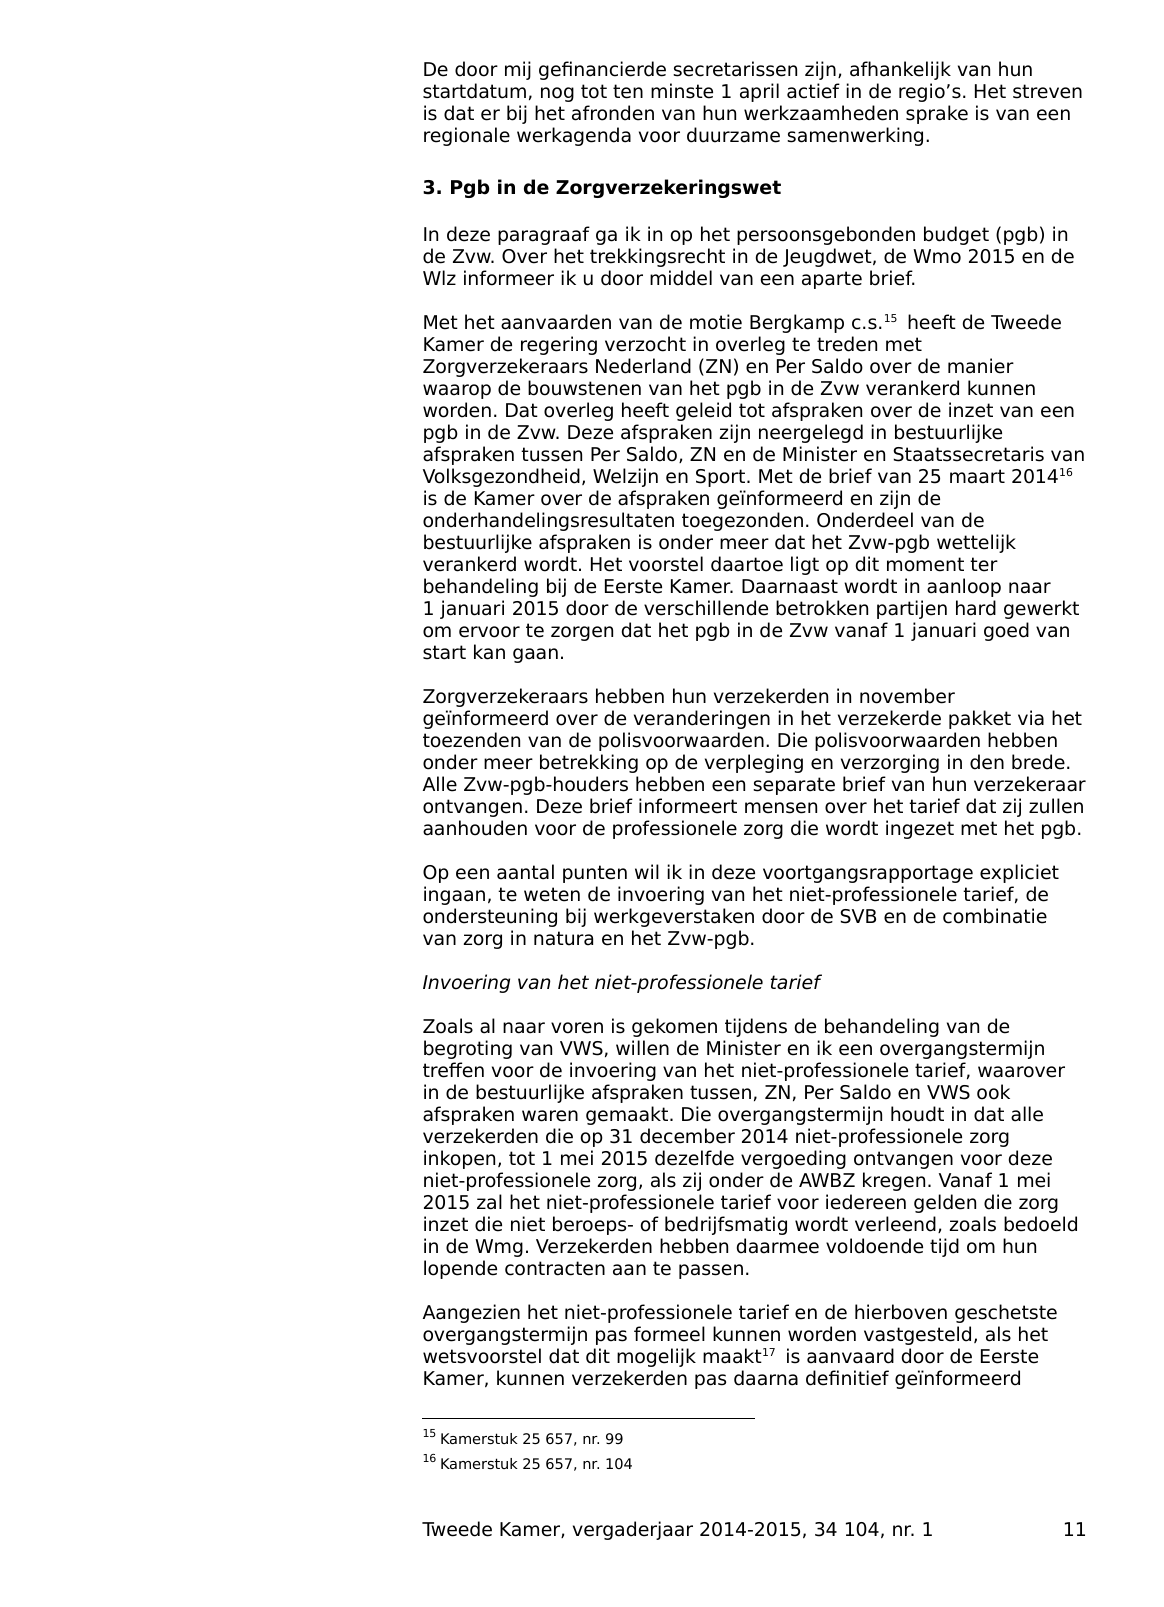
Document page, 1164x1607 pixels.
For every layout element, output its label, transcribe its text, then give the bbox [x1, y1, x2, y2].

text De door mij gefinancierde secretarissen zijn, afhankelijk van hun startdatum, nog tot ten minste 1 april actief in de regio’s. Het streven is dat er bij het afronden van hun werkzaamheden sprake is van een regionale werkagenda voor duurzame samenwerking. [422, 59, 1087, 147]
text Kamerstuk 25 657, nr. 104 [422, 1452, 1087, 1474]
subtitle 3. Pgb in de Zorgverzekeringswet [422, 177, 1087, 199]
text In deze paragraaf ga ik in op het persoonsgebonden budget (pgb) in de Zvw. Over het trekkingsrecht in de Jeugdwet, de Wmo 2015 en de Wlz informeer ik u door middel van een aparte brief. [422, 224, 1087, 290]
text Met het aanvaarden van de motie Bergkamp c.s. heeft de Tweede Kamer de regering verzocht in overleg te treden met Zorgverzekeraars Nederland (ZN) en Per Saldo over de manier waarop de bouwstenen van het pgb in de Zvw verankerd kunnen worden. Dat overleg heeft geleid tot afspraken over de inzet van een pgb in de Zvw. Deze afspraken zijn neergelegd in bestuurlijke afspraken tussen Per Saldo, ZN en de Minister en Staatssecretaris van Volksgezondheid, Welzijn en Sport. Met de brief van 25 maart 2014 is de Kamer over de afspraken geïnformeerd en zijn de onderhandelingsresultaten toegezonden. Onderdeel van de bestuurlijke afspraken is onder meer dat het Zvw-pgb wettelijk verankerd wordt. Het voorstel daartoe ligt op dit moment ter behandeling bij de Eerste Kamer. Daarnaast wordt in aanloop naar 1 januari 2015 door de verschillende betrokken partijen hard gewerkt om ervoor te zorgen dat het pgb in de Zvw vanaf 1 januari goed van start kan gaan. [422, 312, 1087, 664]
subtitle Invoering van het niet-professionele tarief [422, 972, 1087, 994]
text Zorgverzekeraars hebben hun verzekerden in november geïnformeerd over de veranderingen in het verzekerde pakket via het toezenden van de polisvoorwaarden. Die polisvoorwaarden hebben onder meer betrekking op de verpleging en verzorging in den brede. Alle Zvw-pgb-houders hebben een separate brief van hun verzekeraar ontvangen. Deze brief informeert mensen over het tarief dat zij zullen aanhouden voor de professionele zorg die wordt ingezet met het pgb. [422, 686, 1087, 840]
text Zoals al naar voren is gekomen tijdens de behandeling van de begroting van VWS, willen de Minister en ik een overgangstermijn treffen voor de invoering van het niet-professionele tarief, waarover in de bestuurlijke afspraken tussen, ZN, Per Saldo en VWS ook afspraken waren gemaakt. Die overgangstermijn houdt in dat alle verzekerden die op 31 december 2014 niet-professionele zorg inkopen, tot 1 mei 2015 dezelfde vergoeding ontvangen voor deze niet-professionele zorg, als zij onder de AWBZ kregen. Vanaf 1 mei 2015 zal het niet-professionele tarief voor iedereen gelden die zorg inzet die niet beroeps- of bedrijfsmatig wordt verleend, zoals bedoeld in de Wmg. Verzekerden hebben daarmee voldoende tijd om hun lopende contracten aan te passen. [422, 1016, 1087, 1280]
text Kamerstuk 25 657, nr. 99 [422, 1427, 1087, 1449]
text Op een aantal punten wil ik in deze voortgangsrapportage expliciet ingaan, te weten de invoering van het niet-professionele tarief, de ondersteuning bij werkgeverstaken door de SVB en de combinatie van zorg in natura en het Zvw-pgb. [422, 862, 1087, 950]
text Aangezien het niet-professionele tarief en de hierboven geschetste overgangstermijn pas formeel kunnen worden vastgesteld, als het wetsvoorstel dat dit mogelijk maakt is aanvaard door de Eerste Kamer, kunnen verzekerden pas daarna definitief geïnformeerd [422, 1302, 1087, 1390]
